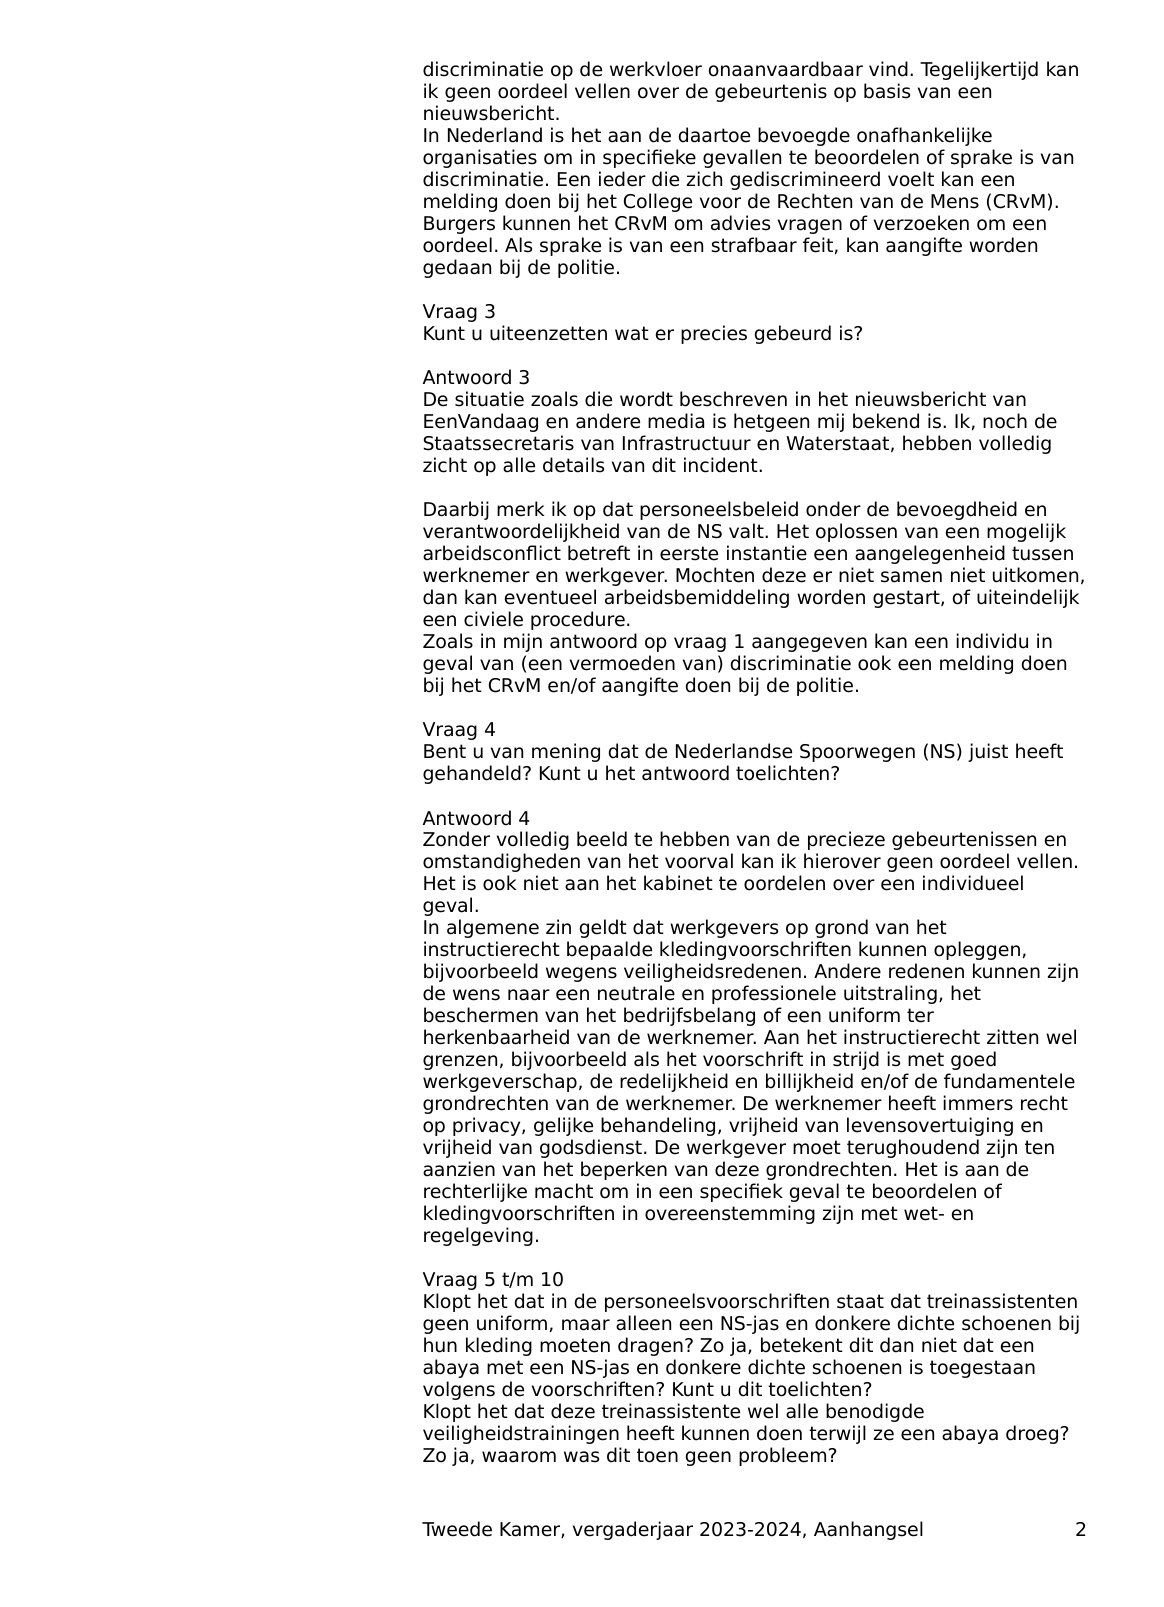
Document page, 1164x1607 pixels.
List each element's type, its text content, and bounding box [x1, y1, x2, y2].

text Antwoord 4 [422, 807, 1087, 829]
text Zoals in mijn antwoord op vraag 1 aangegeven kan een individu in geval van (een vermoeden van) discriminatie ook een melding doen bij het CRvM en/of aangifte doen bij de politie. [422, 631, 1087, 697]
text Antwoord 3 [422, 367, 1087, 389]
text In Nederland is het aan de daartoe bevoegde onafhankelijke organisaties om in specifieke gevallen te beoordelen of sprake is van discriminatie. Een ieder die zich gediscrimineerd voelt kan een melding doen bij het College voor de Rechten van de Mens (CRvM). Burgers kunnen het CRvM om advies vragen of verzoeken om een oordeel. Als sprake is van een strafbaar feit, kan aangifte worden gedaan bij de politie. [422, 125, 1087, 279]
text Klopt het dat deze treinassistente wel alle benodigde veiligheidstrainingen heeft kunnen doen terwijl ze een abaya droeg? Zo ja, waarom was dit toen geen probleem? [422, 1401, 1087, 1467]
text discriminatie op de werkvloer onaanvaardbaar vind. Tegelijkertijd kan ik geen oordeel vellen over de gebeurtenis op basis van een nieuwsbericht. [422, 59, 1087, 125]
text De situatie zoals die wordt beschreven in het nieuwsbericht van EenVandaag en andere media is hetgeen mij bekend is. Ik, noch de Staatssecretaris van Infrastructuur en Waterstaat, hebben volledig zicht op alle details van dit incident. [422, 389, 1087, 477]
text Bent u van mening dat de Nederlandse Spoorwegen (NS) juist heeft gehandeld? Kunt u het antwoord toelichten? [422, 741, 1087, 785]
text Vraag 5 t/m 10 [422, 1269, 1087, 1291]
text Zonder volledig beeld te hebben van de precieze gebeurtenissen en omstandigheden van het voorval kan ik hierover geen oordeel vellen. Het is ook niet aan het kabinet te oordelen over een individueel geval. [422, 829, 1087, 917]
text Daarbij merk ik op dat personeelsbeleid onder de bevoegdheid en verantwoordelijkheid van de NS valt. Het oplossen van een mogelijk arbeidsconflict betreft in eerste instantie een aangelegenheid tussen werknemer en werkgever. Mochten deze er niet samen niet uitkomen, dan kan eventueel arbeidsbemiddeling worden gestart, of uiteindelijk een civiele procedure. [422, 499, 1087, 631]
text Kunt u uiteenzetten wat er precies gebeurd is? [422, 323, 1087, 345]
text In algemene zin geldt dat werkgevers op grond van het instructierecht bepaalde kledingvoorschriften kunnen opleggen, bijvoorbeeld wegens veiligheidsredenen. Andere redenen kunnen zijn de wens naar een neutrale en professionele uitstraling, het beschermen van het bedrijfsbelang of een uniform ter herkenbaarheid van de werknemer. Aan het instructierecht zitten wel grenzen, bijvoorbeeld als het voorschrift in strijd is met goed werkgeverschap, de redelijkheid en billijkheid en/of de fundamentele grondrechten van de werknemer. De werknemer heeft immers recht op privacy, gelijke behandeling, vrijheid van levensovertuiging en vrijheid van godsdienst. De werkgever moet terughoudend zijn ten aanzien van het beperken van deze grondrechten. Het is aan de rechterlijke macht om in een specifiek geval te beoordelen of kledingvoorschriften in overeenstemming zijn met wet- en regelgeving. [422, 917, 1087, 1247]
text Klopt het dat in de personeelsvoorschriften staat dat treinassistenten geen uniform, maar alleen een NS-jas en donkere dichte schoenen bij hun kleding moeten dragen? Zo ja, betekent dit dan niet dat een abaya met een NS-jas en donkere dichte schoenen is toegestaan volgens de voorschriften? Kunt u dit toelichten? [422, 1291, 1087, 1401]
text Vraag 3 [422, 301, 1087, 323]
text Vraag 4 [422, 719, 1087, 741]
